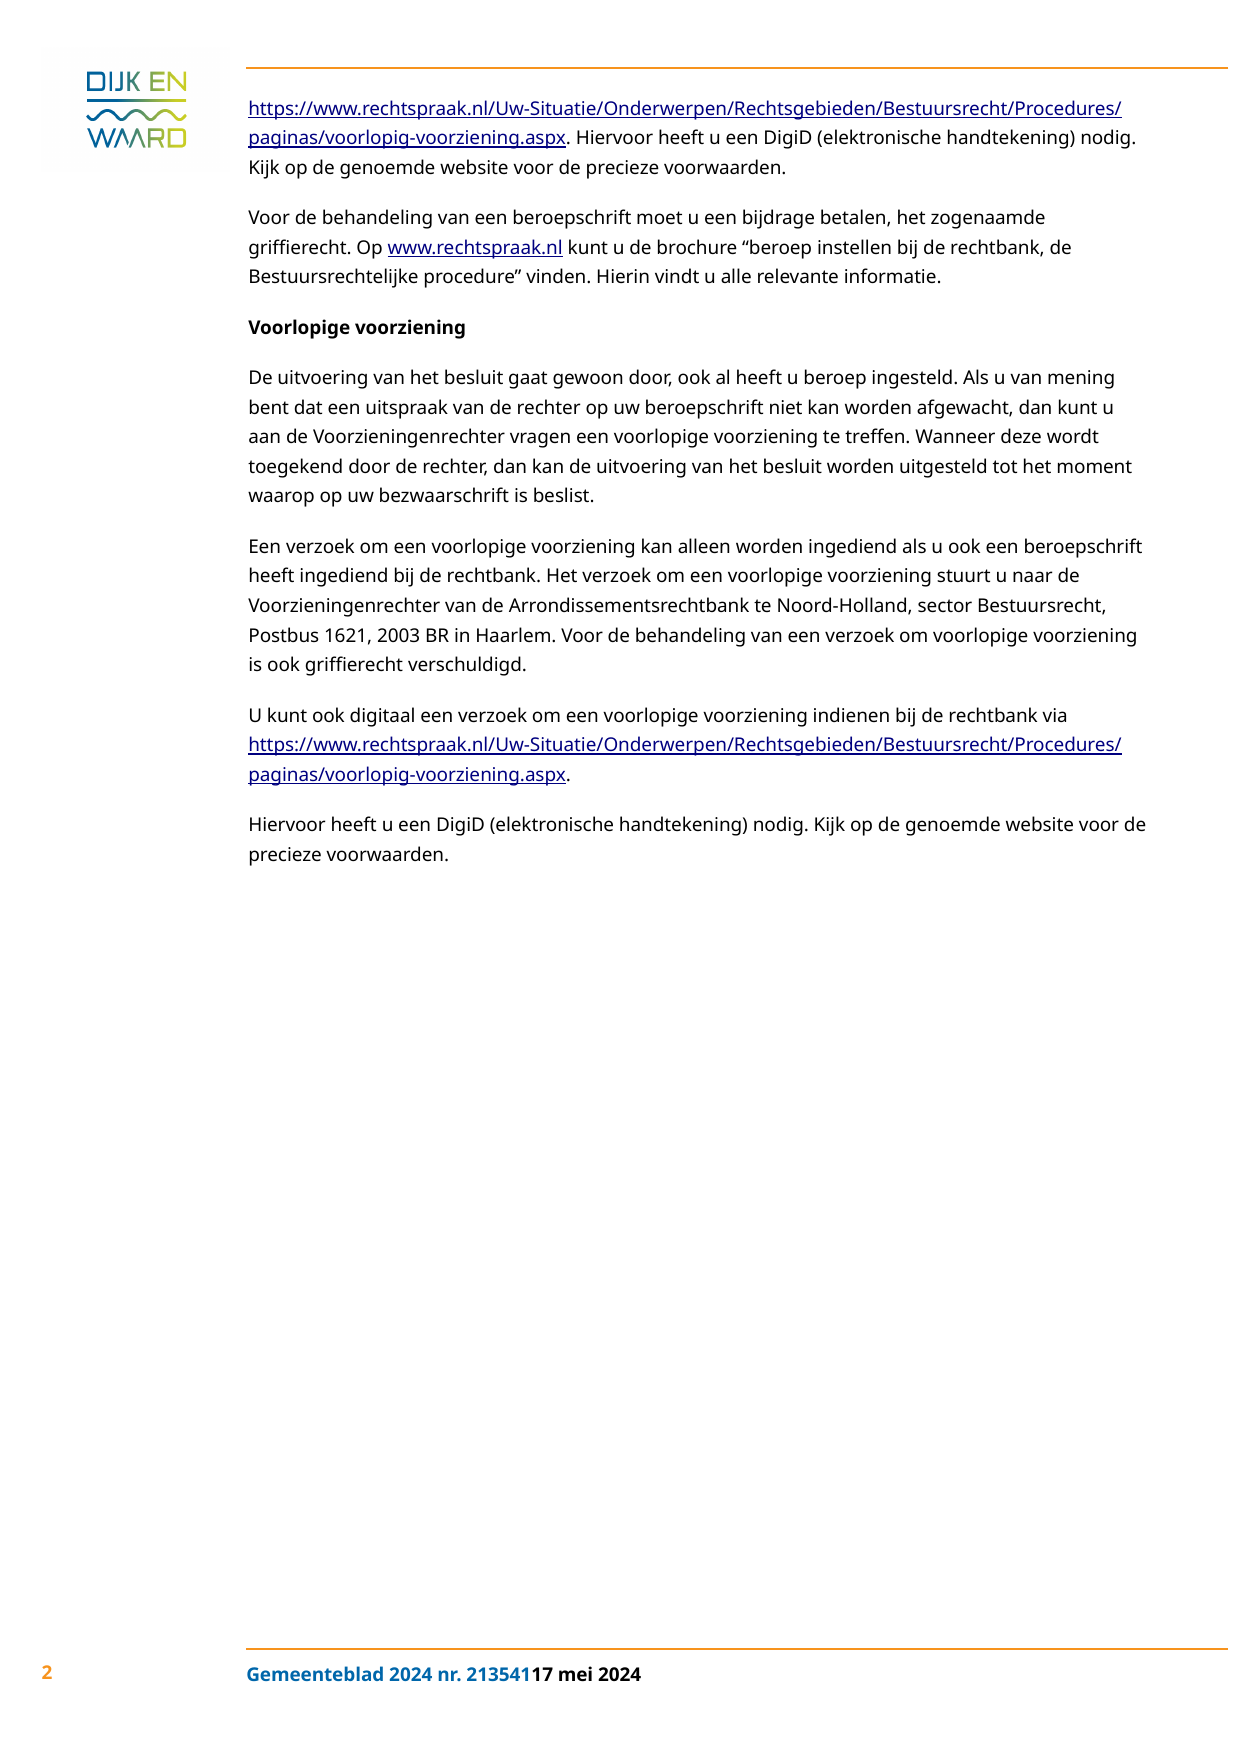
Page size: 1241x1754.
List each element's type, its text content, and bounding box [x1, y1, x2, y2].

text Voorlopige voorziening [248, 314, 1152, 340]
text U kunt ook digitaal een verzoek om een voorlopige voorziening indienen bij de rechtbank via https://www.rechtspraak.nl/Uw-Situatie/Onderwerpen/Rechtsgebieden/Bestuursrecht/Procedures/paginas/voorlopig-voorziening.aspx. [248, 702, 1152, 787]
text De uitvoering van het besluit gaat gewoon door, ook al heeft u beroep ingesteld. Als u van mening bent dat een uitspraak van de rechter op uw beroepschrift niet kan worden afgewacht, dan kunt u aan de Voorzieningenrechter vragen een voorlopige voorziening te treffen. Wanneer deze wordt toegekend door de rechter, dan kan de uitvoering van het besluit worden uitgesteld tot het moment waarop op uw bezwaarschrift is beslist. [248, 364, 1152, 508]
picture [41, 47, 231, 172]
text Een verzoek om een voorlopige voorziening kan alleen worden ingediend als u ook een beroepschrift heeft ingediend bij de rechtbank. Het verzoek om een voorlopige voorziening stuurt u naar de Voorzieningenrechter van de Arrondissementsrechtbank te Noord-Holland, sector Bestuursrecht, Postbus 1621, 2003 BR in Haarlem. Voor de behandeling van een verzoek om voorlopige voorziening is ook griffierecht verschuldigd. [248, 533, 1152, 677]
text Hiervoor heeft u een DigiD (elektronische handtekening) nodig. Kijk op de genoemde website voor de precieze voorwaarden. [248, 811, 1152, 867]
text Voor de behandeling van een beroepschrift moet u een bijdrage betalen, het zogenaamde griffierecht. Op www.rechtspraak.nl kunt u de brochure “beroep instellen bij de rechtbank, de Bestuursrechtelijke procedure” vinden. Hierin vindt u alle relevante informatie. [248, 204, 1152, 289]
text https://www.rechtspraak.nl/Uw-Situatie/Onderwerpen/Rechtsgebieden/Bestuursrecht/Procedures/paginas/voorlopig-voorziening.aspx. Hiervoor heeft u een DigiD (elektronische handtekening) nodig. Kijk op de genoemde website voor de precieze voorwaarden. [248, 95, 1152, 180]
